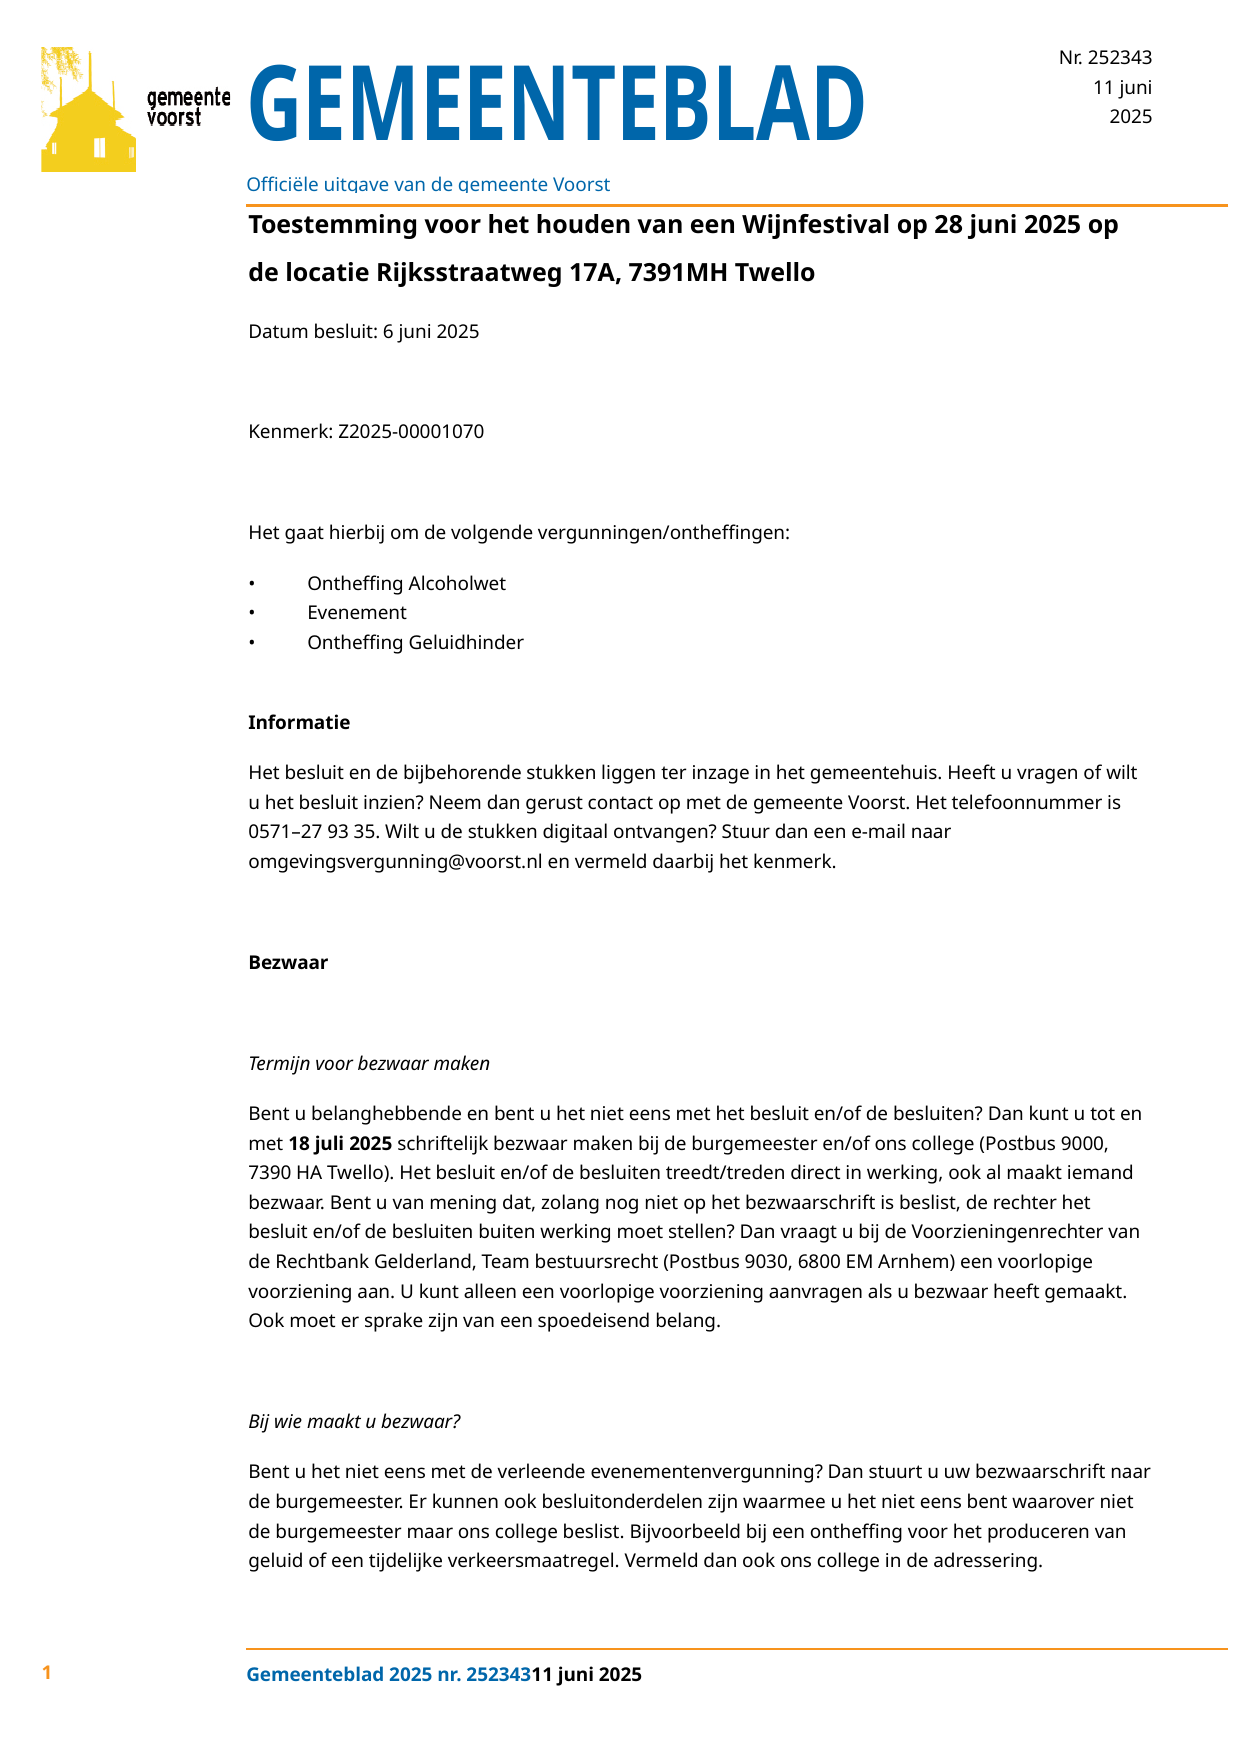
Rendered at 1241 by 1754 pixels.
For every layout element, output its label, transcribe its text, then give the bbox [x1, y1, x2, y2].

list Evenement [248, 599, 1152, 625]
text Bent u het niet eens met de verleende evenementenvergunning? Dan stuurt u uw bezwaarschrift naar de burgemeester. Er kunnen ook besluitonderdelen zijn waarmee u het niet eens bent waarover niet de burgemeester maar ons college beslist. Bijvoorbeeld bij een ontheffing voor het produceren van geluid of een tijdelijke verkeersmaatregel. Vermeld dan ook ons college in de adressering. [248, 1459, 1152, 1573]
text Informatie [248, 709, 1152, 735]
text Termijn voor bezwaar maken [248, 1050, 1152, 1076]
picture [41, 47, 231, 172]
text Toestemming voor het houden van een Wijnfestival op 28 juni 2025 op de locatie Rijksstraatweg 17A, 7391MH Twello [248, 207, 1152, 288]
text Bezwaar [248, 949, 1152, 975]
text Het gaat hierbij om de volgende vergunningen/ontheffingen: [248, 519, 1152, 545]
text Datum besluit: 6 juni 2025 [248, 318, 1152, 344]
text Bent u belanghebbende en bent u het niet eens met het besluit en/of de besluiten? Dan kunt u tot en met 18 juli 2025 schriftelijk bezwaar maken bij de burgemeester en/of ons college (Postbus 9000, 7390 HA Twello). Het besluit en/of de besluiten treedt/treden direct in werking, ook al maakt iemand bezwaar. Bent u van mening dat, zolang nog niet op het bezwaarschrift is beslist, de rechter het besluit en/of de besluiten buiten werking moet stellen? Dan vraagt u bij de Voorzieningenrechter van de Rechtbank Gelderland, Team bestuursrecht (Postbus 9030, 6800 EM Arnhem) een voorlopige voorziening aan. U kunt alleen een voorlopige voorziening aanvragen als u bezwaar heeft gemaakt. Ook moet er sprake zijn van een spoedeisend belang. [248, 1100, 1152, 1333]
text Het besluit en de bijbehorende stukken liggen ter inzage in het gemeentehuis. Heeft u vragen of wilt u het besluit inzien? Neem dan gerust contact op met de gemeente Voorst. Het telefoonnummer is 0571–27 93 35. Wilt u de stukken digitaal ontvangen? Stuur dan een e-mail naar omgevingsvergunning@voorst.nl en vermeld daarbij het kenmerk. [248, 759, 1152, 874]
text Bij wie maakt u bezwaar? [248, 1408, 1152, 1434]
list Ontheffing Alcoholwet [248, 570, 1152, 596]
list Ontheffing Geluidhinder [248, 629, 1152, 655]
text Kenmerk: Z2025-00001070 [248, 419, 1152, 444]
